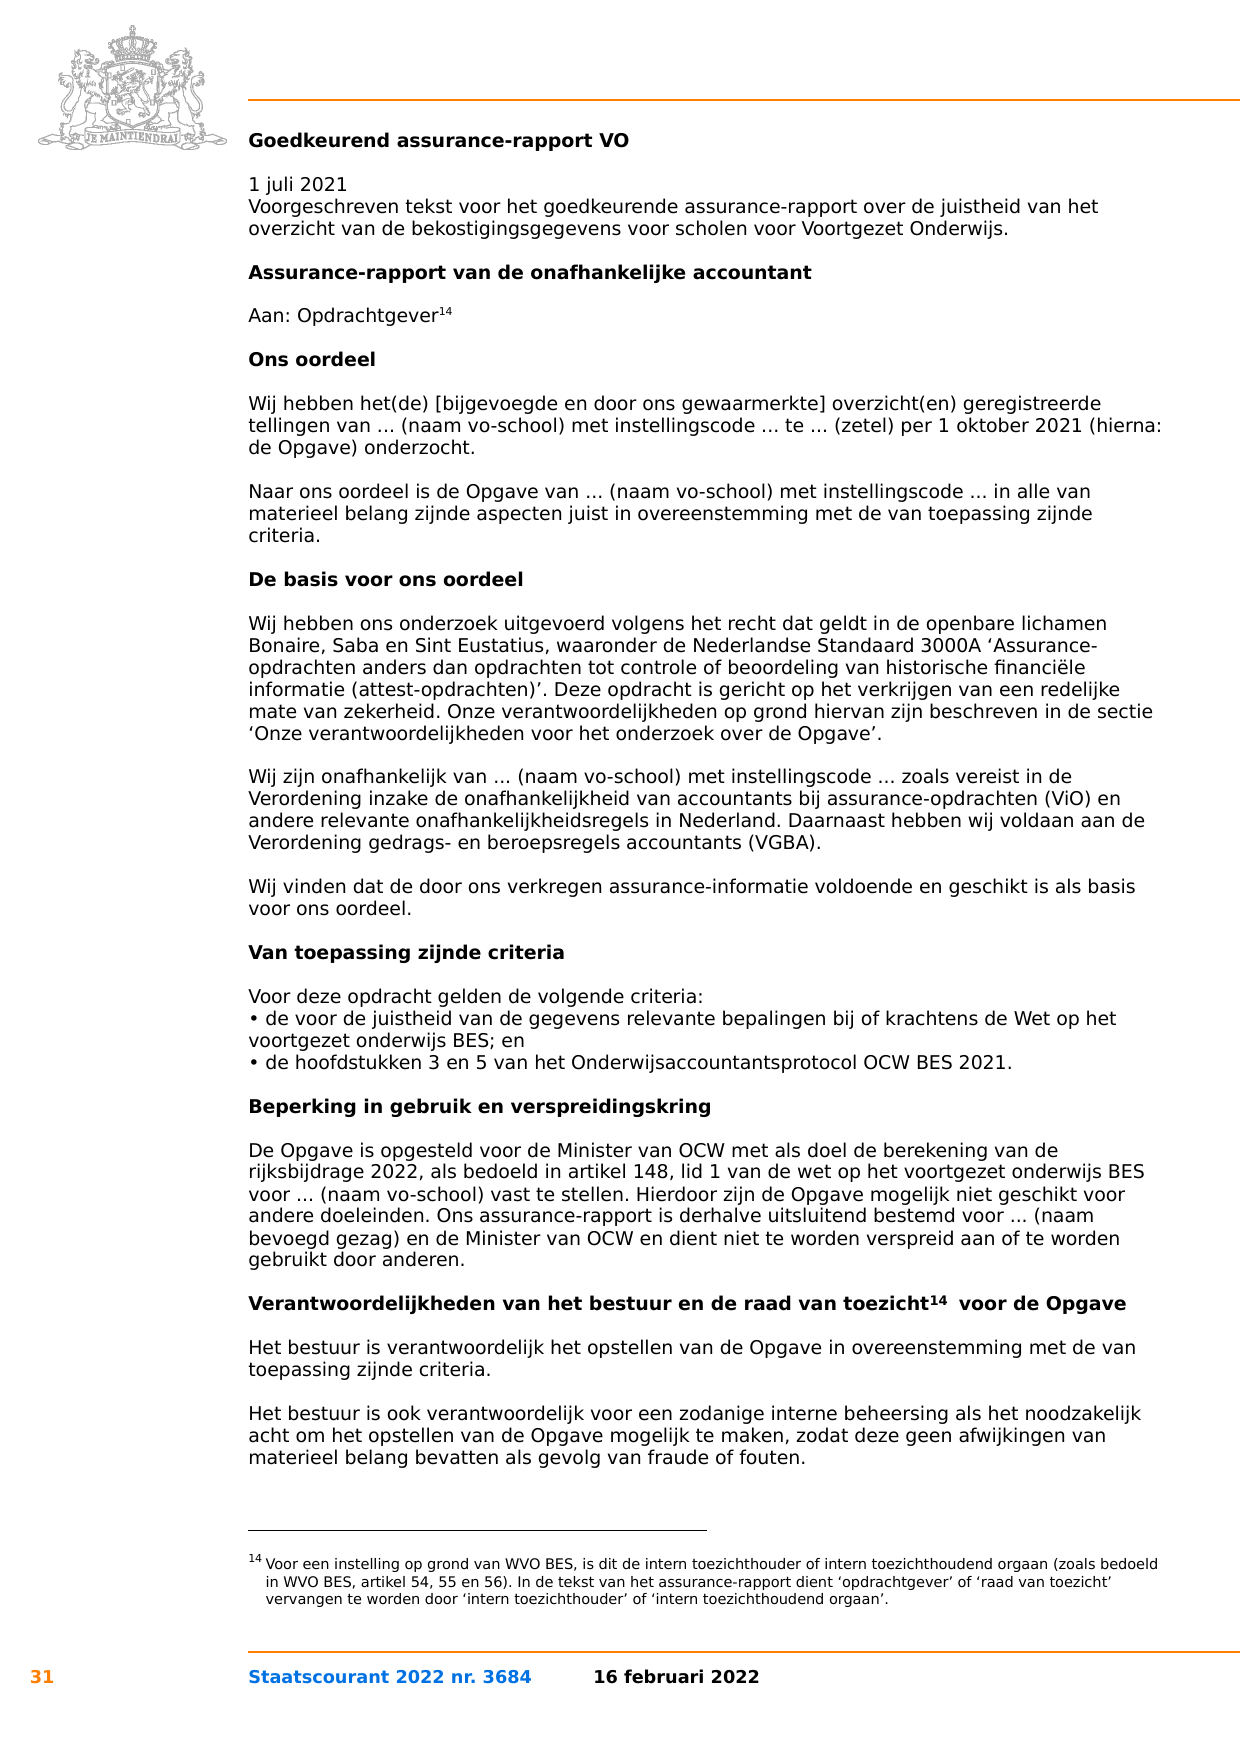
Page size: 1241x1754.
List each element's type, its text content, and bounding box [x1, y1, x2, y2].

subtitle Beperking in gebruik en verspreidingskring [248, 1096, 1163, 1118]
text Voorgeschreven tekst voor het goedkeurende assurance-rapport over de juistheid van het overzicht van de bekostigingsgegevens voor scholen voor Voortgezet Onderwijs. [248, 196, 1163, 240]
text Wij hebben het(de) [bijgevoegde en door ons gewaarmerkte] overzicht(en) geregistreerde tellingen van ... (naam vo-school) met instellingscode ... te ... (zetel) per 1 oktober 2021 (hierna: de Opgave) onderzocht. [248, 393, 1163, 459]
text • de voor de juistheid van de gegevens relevante bepalingen bij of krachtens de Wet op het voortgezet onderwijs BES; en [248, 1008, 1163, 1052]
text Wij hebben ons onderzoek uitgevoerd volgens het recht dat geldt in de openbare lichamen Bonaire, Saba en Sint Eustatius, waaronder de Nederlandse Standaard 3000A ‘Assurance-opdrachten anders dan opdrachten tot controle of beoordeling van historische financiële informatie (attest-opdrachten)’. Deze opdracht is gericht op het verkrijgen van een redelijke mate van zekerheid. Onze verantwoordelijkheden op grond hiervan zijn beschreven in de sectie ‘Onze verantwoordelijkheden voor het onderzoek over de Opgave’. [248, 613, 1163, 744]
subtitle Van toepassing zijnde criteria [248, 942, 1163, 964]
subtitle De basis voor ons oordeel [248, 569, 1163, 591]
subtitle Verantwoordelijkheden van het bestuur en de raad van toezicht14 voor de Opgave [248, 1293, 1163, 1315]
text Voor een instelling op grond van WVO BES, is dit de intern toezichthouder of intern toezichthoudend orgaan (zoals bedoeld in WVO BES, artikel 54, 55 en 56). In de tekst van het assurance-rapport dient ‘opdrachtgever’ of ‘raad van toezicht’ vervangen te worden door ‘intern toezichthouder’ of ‘intern toezichthoudend orgaan’. [248, 1552, 1163, 1608]
text Wij vinden dat de door ons verkregen assurance-informatie voldoende en geschikt is als basis voor ons oordeel. [248, 876, 1163, 920]
text De Opgave is opgesteld voor de Minister van OCW met als doel de berekening van de rijksbijdrage 2022, als bedoeld in artikel 148, lid 1 van de wet op het voortgezet onderwijs BES voor ... (naam vo-school) vast te stellen. Hierdoor zijn de Opgave mogelijk niet geschikt voor andere doeleinden. Ons assurance-rapport is derhalve uitsluitend bestemd voor ... (naam bevoegd gezag) en de Minister van OCW en dient niet te worden verspreid aan of te worden gebruikt door anderen. [248, 1139, 1163, 1271]
picture [38, 25, 227, 150]
text • de hoofdstukken 3 en 5 van het Onderwijsaccountantsprotocol OCW BES 2021. [248, 1052, 1163, 1074]
text Aan: Opdrachtgever [248, 305, 1163, 327]
text Naar ons oordeel is de Opgave van ... (naam vo-school) met instellingscode ... in alle van materieel belang zijnde aspecten juist in overeenstemming met de van toepassing zijnde criteria. [248, 481, 1163, 547]
text Voor deze opdracht gelden de volgende criteria: [248, 986, 1163, 1008]
subtitle Goedkeurend assurance-rapport VO [248, 130, 1163, 152]
subtitle Assurance-rapport van de onafhankelijke accountant [248, 262, 1163, 283]
text 1 juli 2021 [248, 174, 1163, 196]
text Het bestuur is ook verantwoordelijk voor een zodanige interne beheersing als het noodzakelijk acht om het opstellen van de Opgave mogelijk te maken, zodat deze geen afwijkingen van materieel belang bevatten als gevolg van fraude of fouten. [248, 1403, 1163, 1469]
text Het bestuur is verantwoordelijk het opstellen van de Opgave in overeenstemming met de van toepassing zijnde criteria. [248, 1337, 1163, 1381]
text Wij zijn onafhankelijk van ... (naam vo-school) met instellingscode ... zoals vereist in de Verordening inzake de onafhankelijkheid van accountants bij assurance-opdrachten (ViO) en andere relevante onafhankelijkheidsregels in Nederland. Daarnaast hebben wij voldaan aan de Verordening gedrags- en beroepsregels accountants (VGBA). [248, 766, 1163, 854]
subtitle Ons oordeel [248, 349, 1163, 371]
